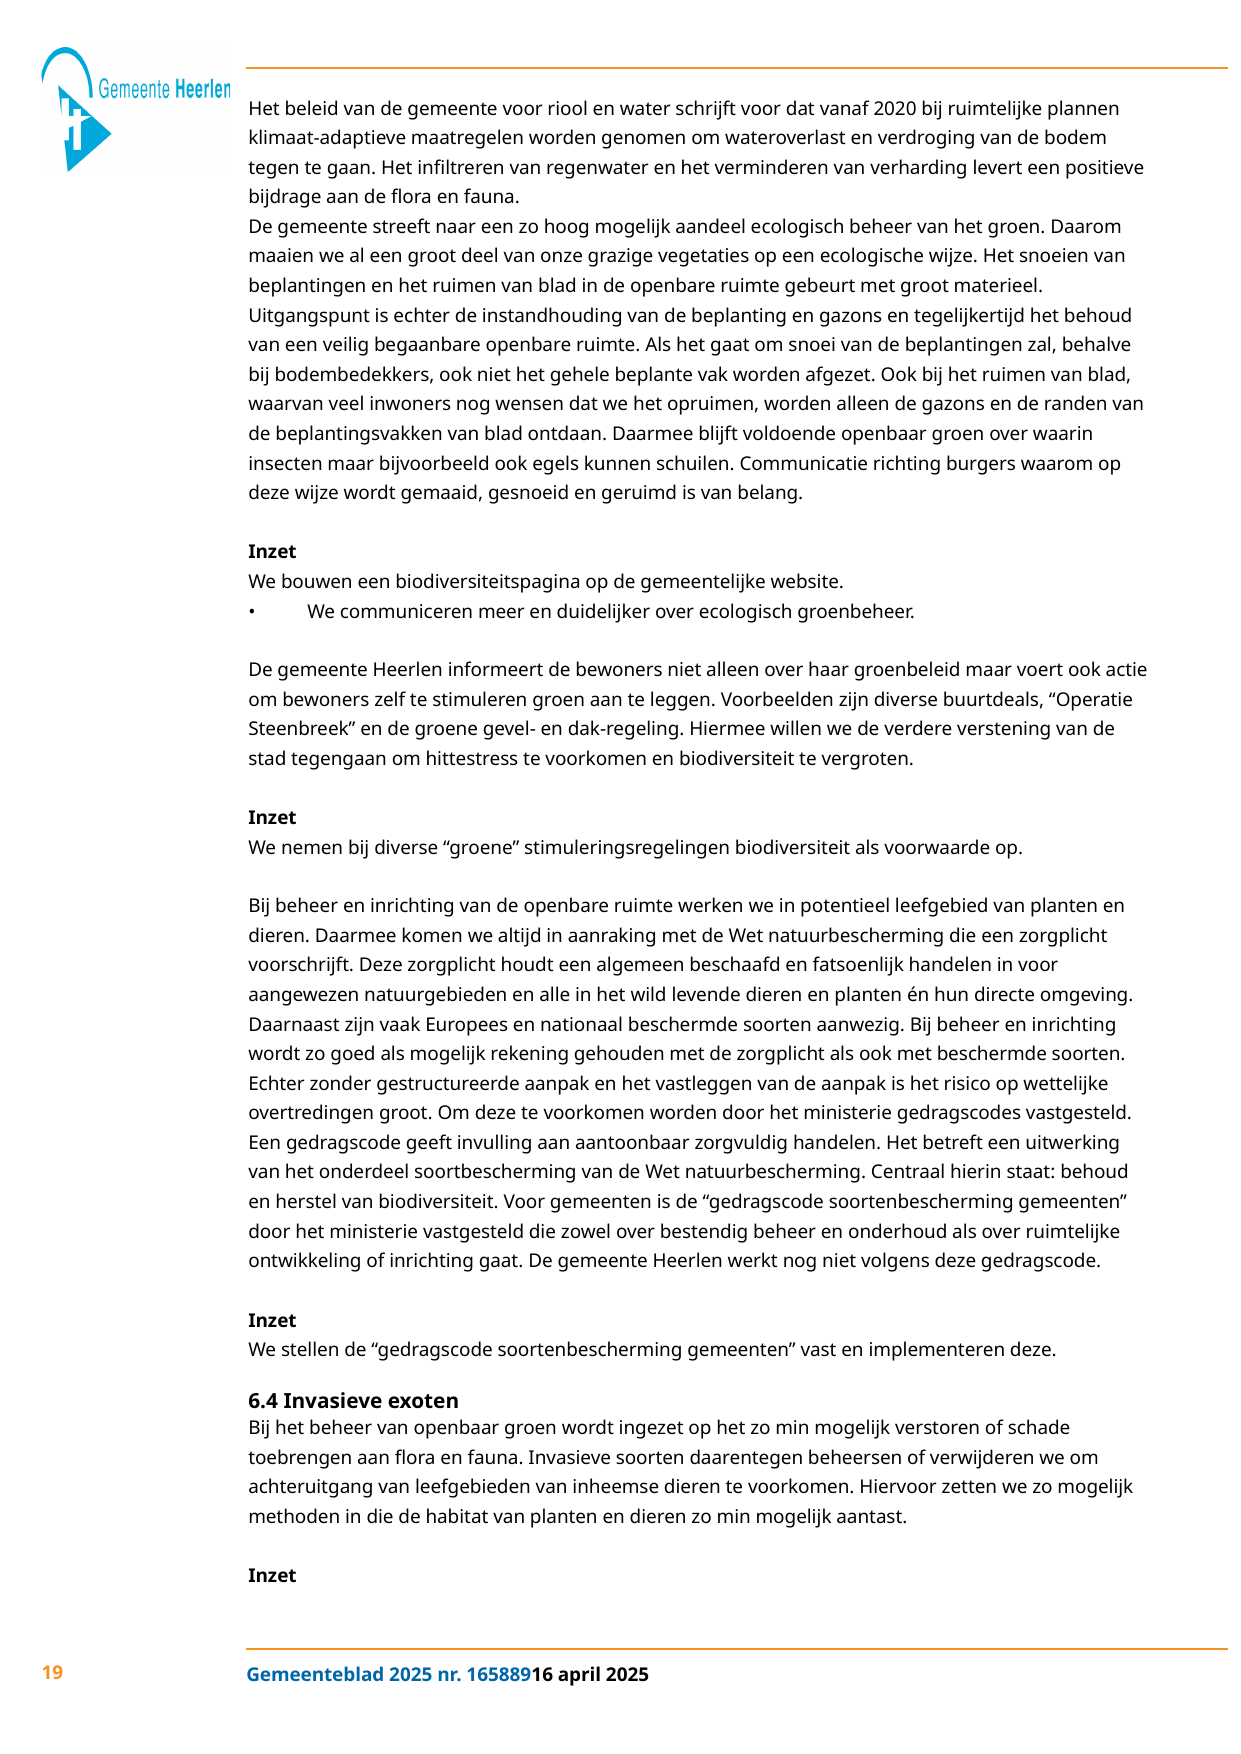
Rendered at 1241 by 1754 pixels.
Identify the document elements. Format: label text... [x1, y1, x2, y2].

table_header Inzet We stellen de “gedragscode soortenbescherming gemeenten” vast en implementeren deze. [248, 1307, 1152, 1362]
picture [41, 47, 231, 172]
text Bij het beheer van openbaar groen wordt ingezet op het zo min mogelijk verstoren of schade toebrengen aan flora en fauna. Invasieve soorten daarentegen beheersen of verwijderen we om achteruitgang van leefgebieden van inheemse dieren te voorkomen. Hiervoor zetten we zo mogelijk methoden in die de habitat van planten en dieren zo min mogelijk aantast. [248, 1414, 1152, 1529]
text De gemeente Heerlen informeert de bewoners niet alleen over haar groenbeleid maar voert ook actie om bewoners zelf te stimuleren groen aan te leggen. Voorbeelden zijn diverse buurtdeals, “Operatie Steenbreek” en de groene gevel- en dak-regeling. Hiermee willen we de verdere verstening van de stad tegengaan om hittestress te voorkomen en biodiversiteit te vergroten. [248, 656, 1152, 771]
text 6.4 Invasieve exoten [248, 1386, 1152, 1414]
picture [41, 47, 59, 70]
table_header Inzet We nemen bij diverse “groene” stimuleringsregelingen biodiversiteit als voorwaarde op. [248, 804, 1152, 860]
text De gemeente streeft naar een zo hoog mogelijk aandeel ecologisch beheer van het groen. Daarom maaien we al een groot deel van onze grazige vegetaties op een ecologische wijze. Het snoeien van beplantingen en het ruimen van blad in de openbare ruimte gebeurt met groot materieel. Uitgangspunt is echter de instandhouding van de beplanting en gazons en tegelijkertijd het behoud van een veilig begaanbare openbare ruimte. Als het gaat om snoei van de beplantingen zal, behalve bij bodembedekkers, ook niet het gehele beplante vak worden afgezet. Ook bij het ruimen van blad, waarvan veel inwoners nog wensen dat we het opruimen, worden alleen de gazons en de randen van de beplantingsvakken van blad ontdaan. Daarmee blijft voldoende openbaar groen over waarin insecten maar bijvoorbeeld ook egels kunnen schuilen. Communicatie richting burgers waarom op deze wijze wordt gemaaid, gesnoeid en geruimd is van belang. [248, 213, 1152, 505]
table_header Inzet [248, 1563, 1152, 1588]
text Het beleid van de gemeente voor riool en water schrijft voor dat vanaf 2020 bij ruimtelijke plannen klimaat-adaptieve maatregelen worden genomen om wateroverlast en verdroging van de bodem tegen te gaan. Het infiltreren van regenwater en het verminderen van verharding levert een positieve bijdrage aan de flora en fauna. [248, 95, 1152, 209]
text Bij beheer en inrichting van de openbare ruimte werken we in potentieel leefgebied van planten en dieren. Daarmee komen we altijd in aanraking met de Wet natuurbescherming die een zorgplicht voorschrijft. Deze zorgplicht houdt een algemeen beschaafd en fatsoenlijk handelen in voor aangewezen natuurgebieden en alle in het wild levende dieren en planten én hun directe omgeving. Daarnaast zijn vaak Europees en nationaal beschermde soorten aanwezig. Bij beheer en inrichting wordt zo goed als mogelijk rekening gehouden met de zorgplicht als ook met beschermde soorten. Echter zonder gestructureerde aanpak en het vastleggen van de aanpak is het risico op wettelijke overtredingen groot. Om deze te voorkomen worden door het ministerie gedragscodes vastgesteld. Een gedragscode geeft invulling aan aantoonbaar zorgvuldig handelen. Het betreft een uitwerking van het onderdeel soortbescherming van de Wet natuurbescherming. Centraal hierin staat: behoud en herstel van biodiversiteit. Voor gemeenten is de “gedragscode soortenbescherming gemeenten” door het ministerie vastgesteld die zowel over bestendig beheer en onderhoud als over ruimtelijke ontwikkeling of inrichting gaat. De gemeente Heerlen werkt nog niet volgens deze gedragscode. [248, 892, 1152, 1273]
table_header Inzet We bouwen een biodiversiteitspagina op de gemeentelijke website. We communiceren meer en duidelijker over ecologisch groenbeheer. [248, 539, 1152, 623]
